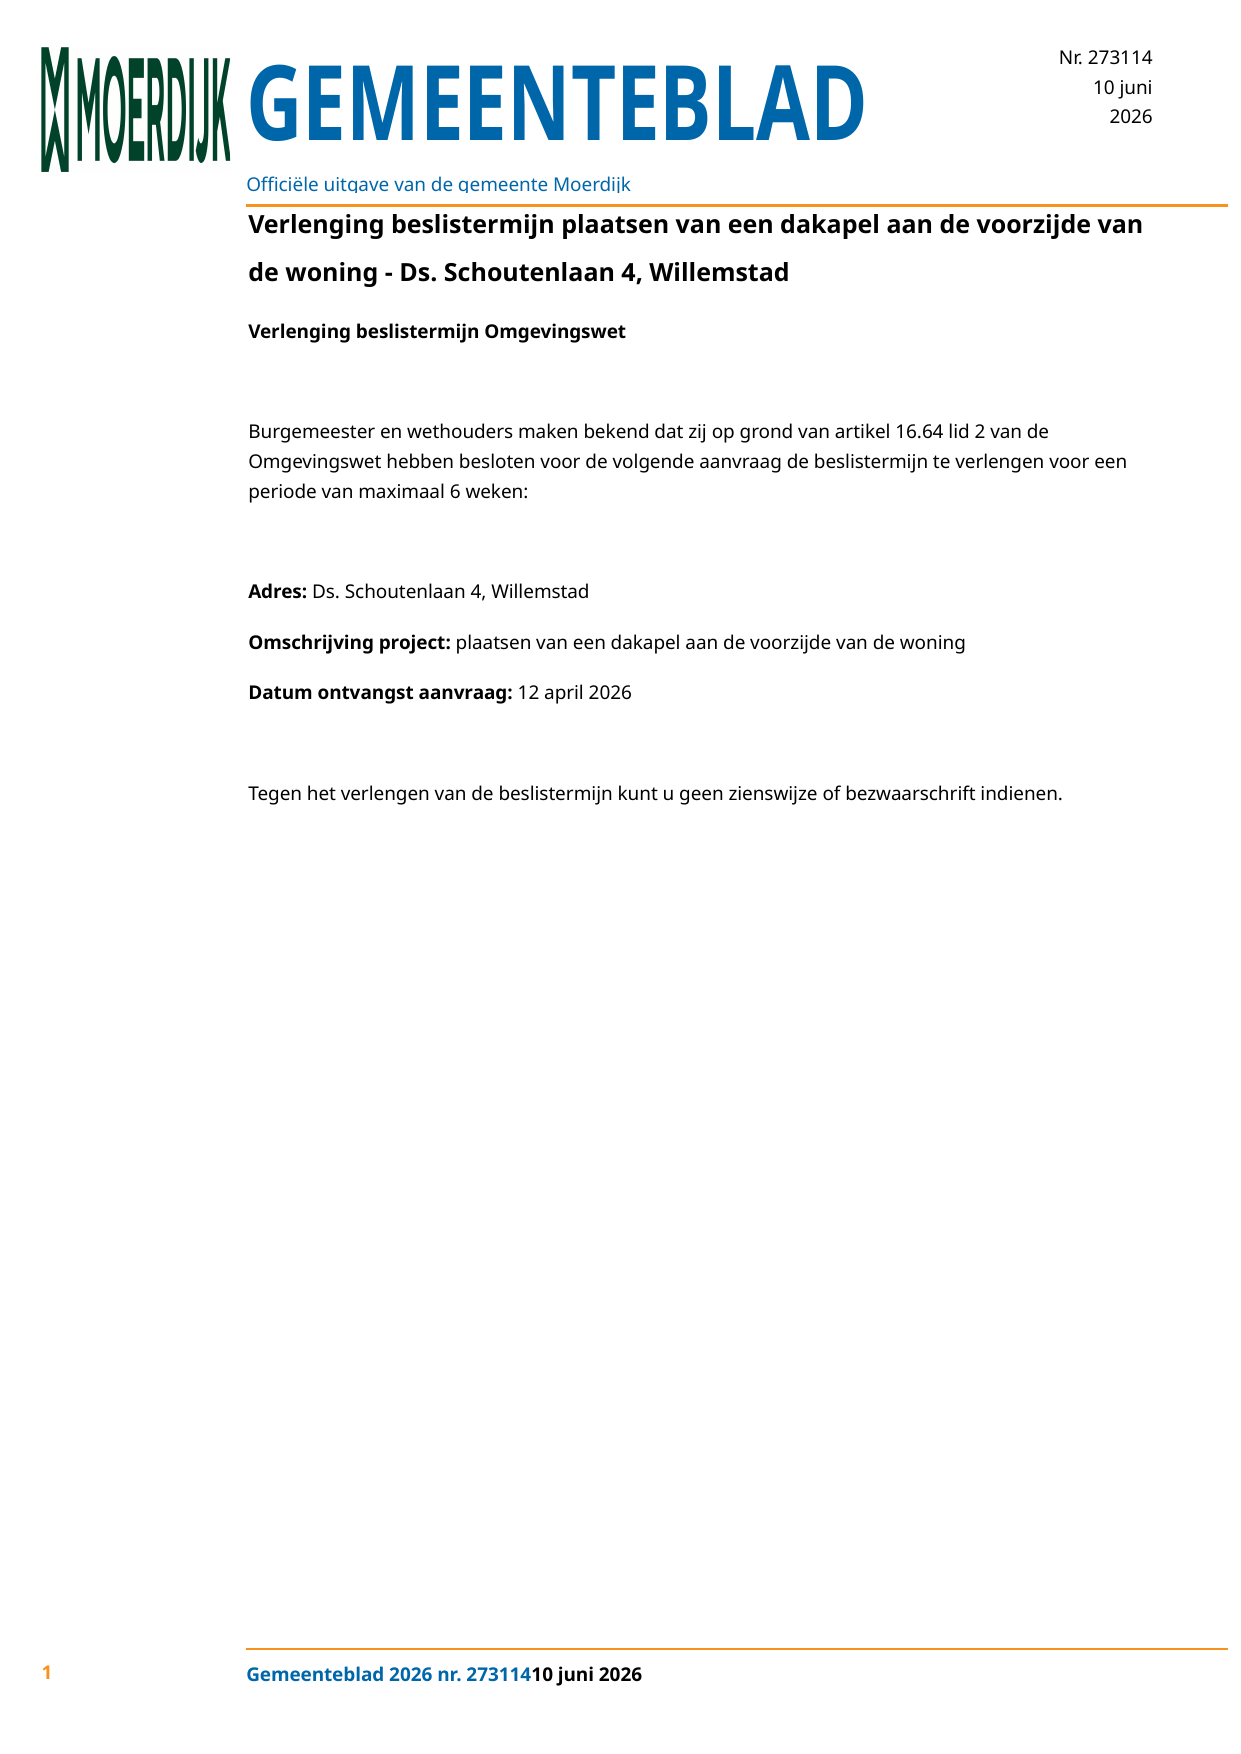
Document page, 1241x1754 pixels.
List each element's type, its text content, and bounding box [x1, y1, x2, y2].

text Verlenging beslistermijn plaatsen van een dakapel aan de voorzijde van de woning - Ds. Schoutenlaan 4, Willemstad [248, 207, 1152, 288]
picture [41, 47, 231, 172]
text Omschrijving project: plaatsen van een dakapel aan de voorzijde van de woning [248, 629, 1152, 655]
text Burgemeester en wethouders maken bekend dat zij op grond van artikel 16.64 lid 2 van de Omgevingswet hebben besloten voor de volgende aanvraag de beslistermijn te verlengen voor een periode van maximaal 6 weken: [248, 419, 1152, 504]
text Datum ontvangst aanvraag: 12 april 2026 [248, 679, 1152, 705]
text Verlenging beslistermijn Omgevingswet [248, 318, 1152, 344]
text Tegen het verlengen van de beslistermijn kunt u geen zienswijze of bezwaarschrift indienen. [248, 780, 1152, 806]
text Adres: Ds. Schoutenlaan 4, Willemstad [248, 579, 1152, 604]
